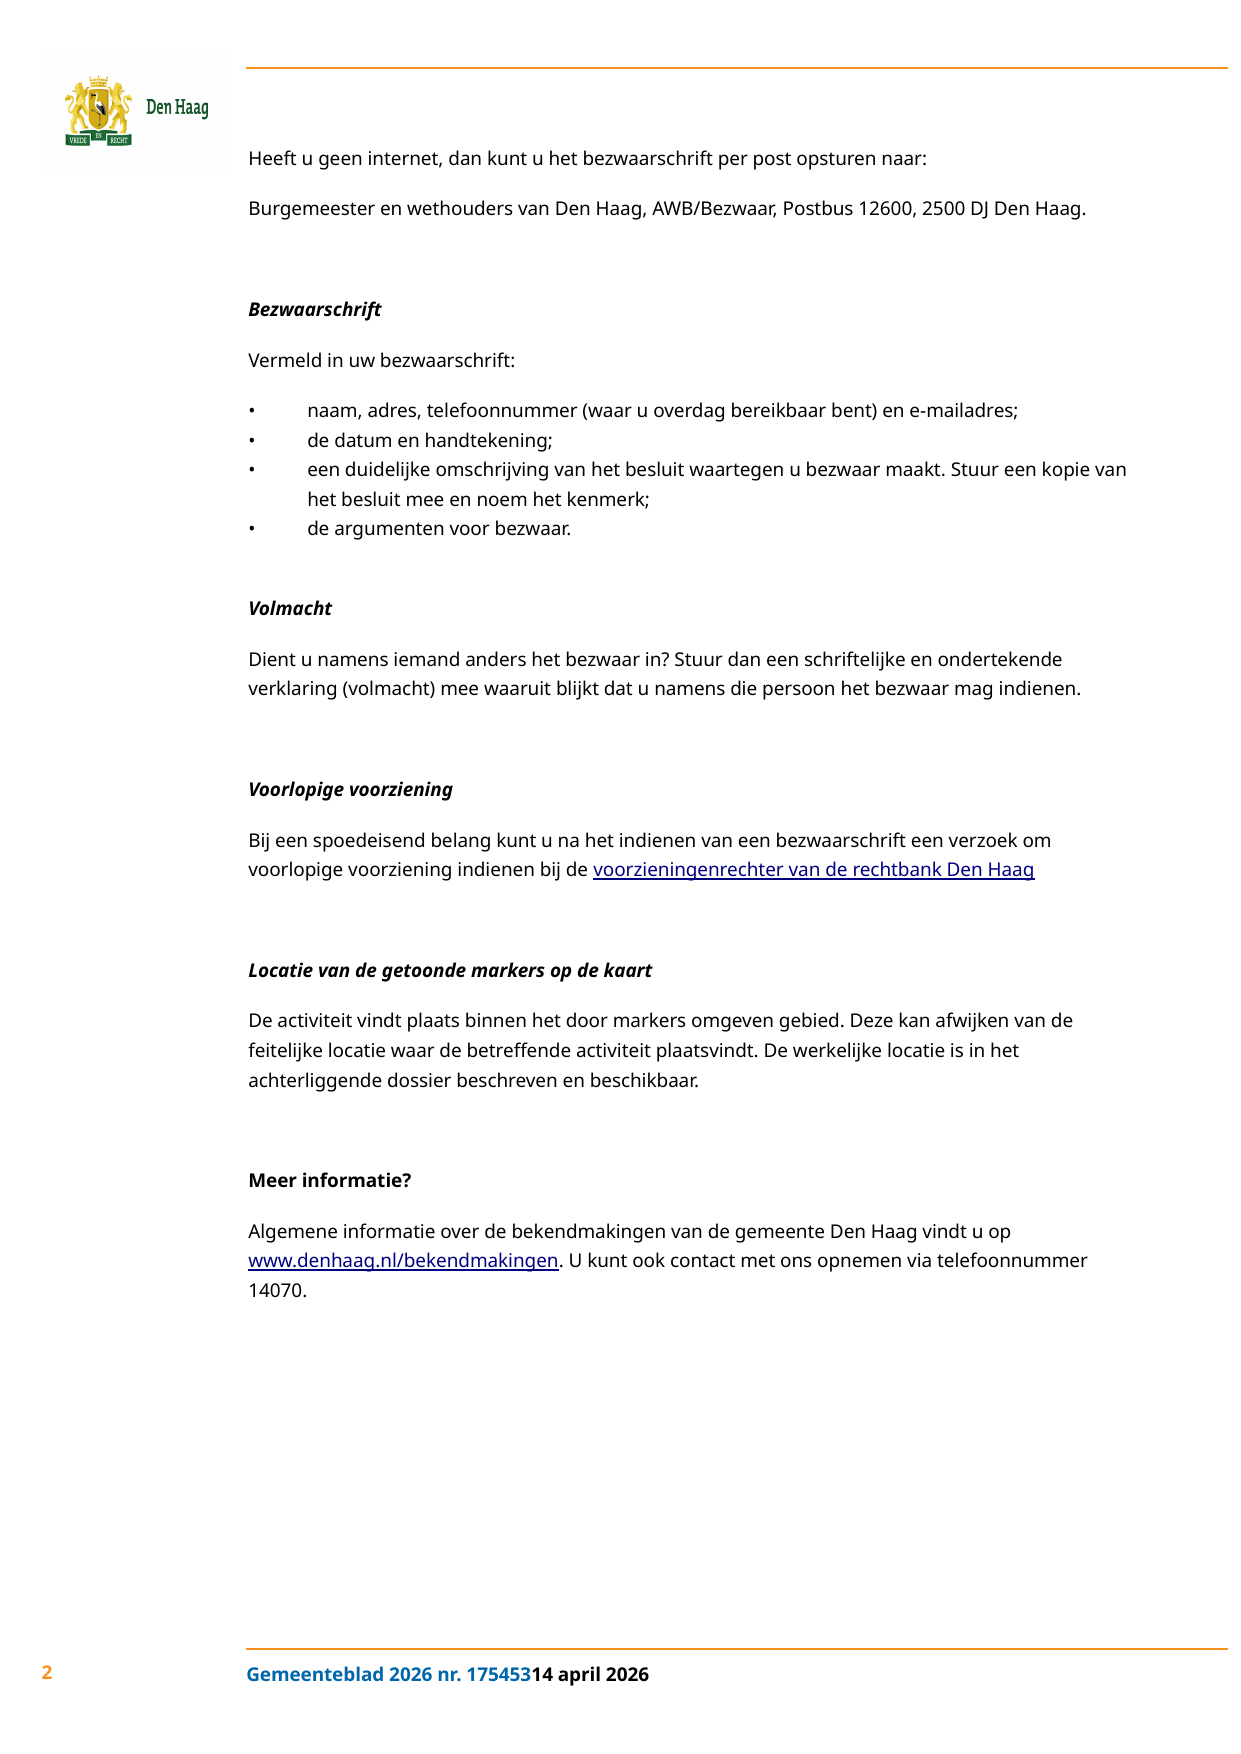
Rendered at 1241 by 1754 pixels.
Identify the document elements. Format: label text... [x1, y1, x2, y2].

list een duidelijke omschrijving van het besluit waartegen u bezwaar maakt. Stuur een kopie van het besluit mee en noem het kenmerk; [248, 456, 1152, 512]
text Volmacht [248, 596, 1152, 621]
list de argumenten voor bezwaar. [248, 516, 1152, 541]
text De activiteit vindt plaats binnen het door markers omgeven gebied. Deze kan afwijken van de feitelijke locatie waar de betreffende activiteit plaatsvindt. De werkelijke locatie is in het achterliggende dossier beschreven en beschikbaar. [248, 1008, 1152, 1093]
text Dient u namens iemand anders het bezwaar in? Stuur dan een schriftelijke en ondertekende verklaring (volmacht) mee waaruit blijkt dat u namens die persoon het bezwaar mag indienen. [248, 646, 1152, 701]
list de datum en handtekening; [248, 427, 1152, 453]
text Algemene informatie over de bekendmakingen van de gemeente Den Haag vindt u op www.denhaag.nl/bekendmakingen. U kunt ook contact met ons opnemen via telefoonnummer 14070. [248, 1218, 1152, 1303]
text Locatie van de getoonde markers op de kaart [248, 957, 1152, 983]
text Meer informatie? [248, 1168, 1152, 1193]
text Bij een spoedeisend belang kunt u na het indienen van een bezwaarschrift een verzoek om voorlopige voorziening indienen bij de voorzieningenrechter van de rechtbank Den Haag [248, 827, 1152, 882]
text Burgemeester en wethouders van Den Haag, AWB/Bezwaar, Postbus 12600, 2500 DJ Den Haag. [248, 196, 1152, 221]
text Voorlopige voorziening [248, 776, 1152, 802]
picture [41, 47, 231, 172]
text Heeft u geen internet, dan kunt u het bezwaarschrift per post opsturen naar: [248, 145, 1152, 171]
text Bezwaarschrift [248, 296, 1152, 322]
text Vermeld in uw bezwaarschrift: [248, 347, 1152, 373]
list naam, adres, telefoonnummer (waar u overdag bereikbaar bent) en e-mailadres; [248, 397, 1152, 423]
